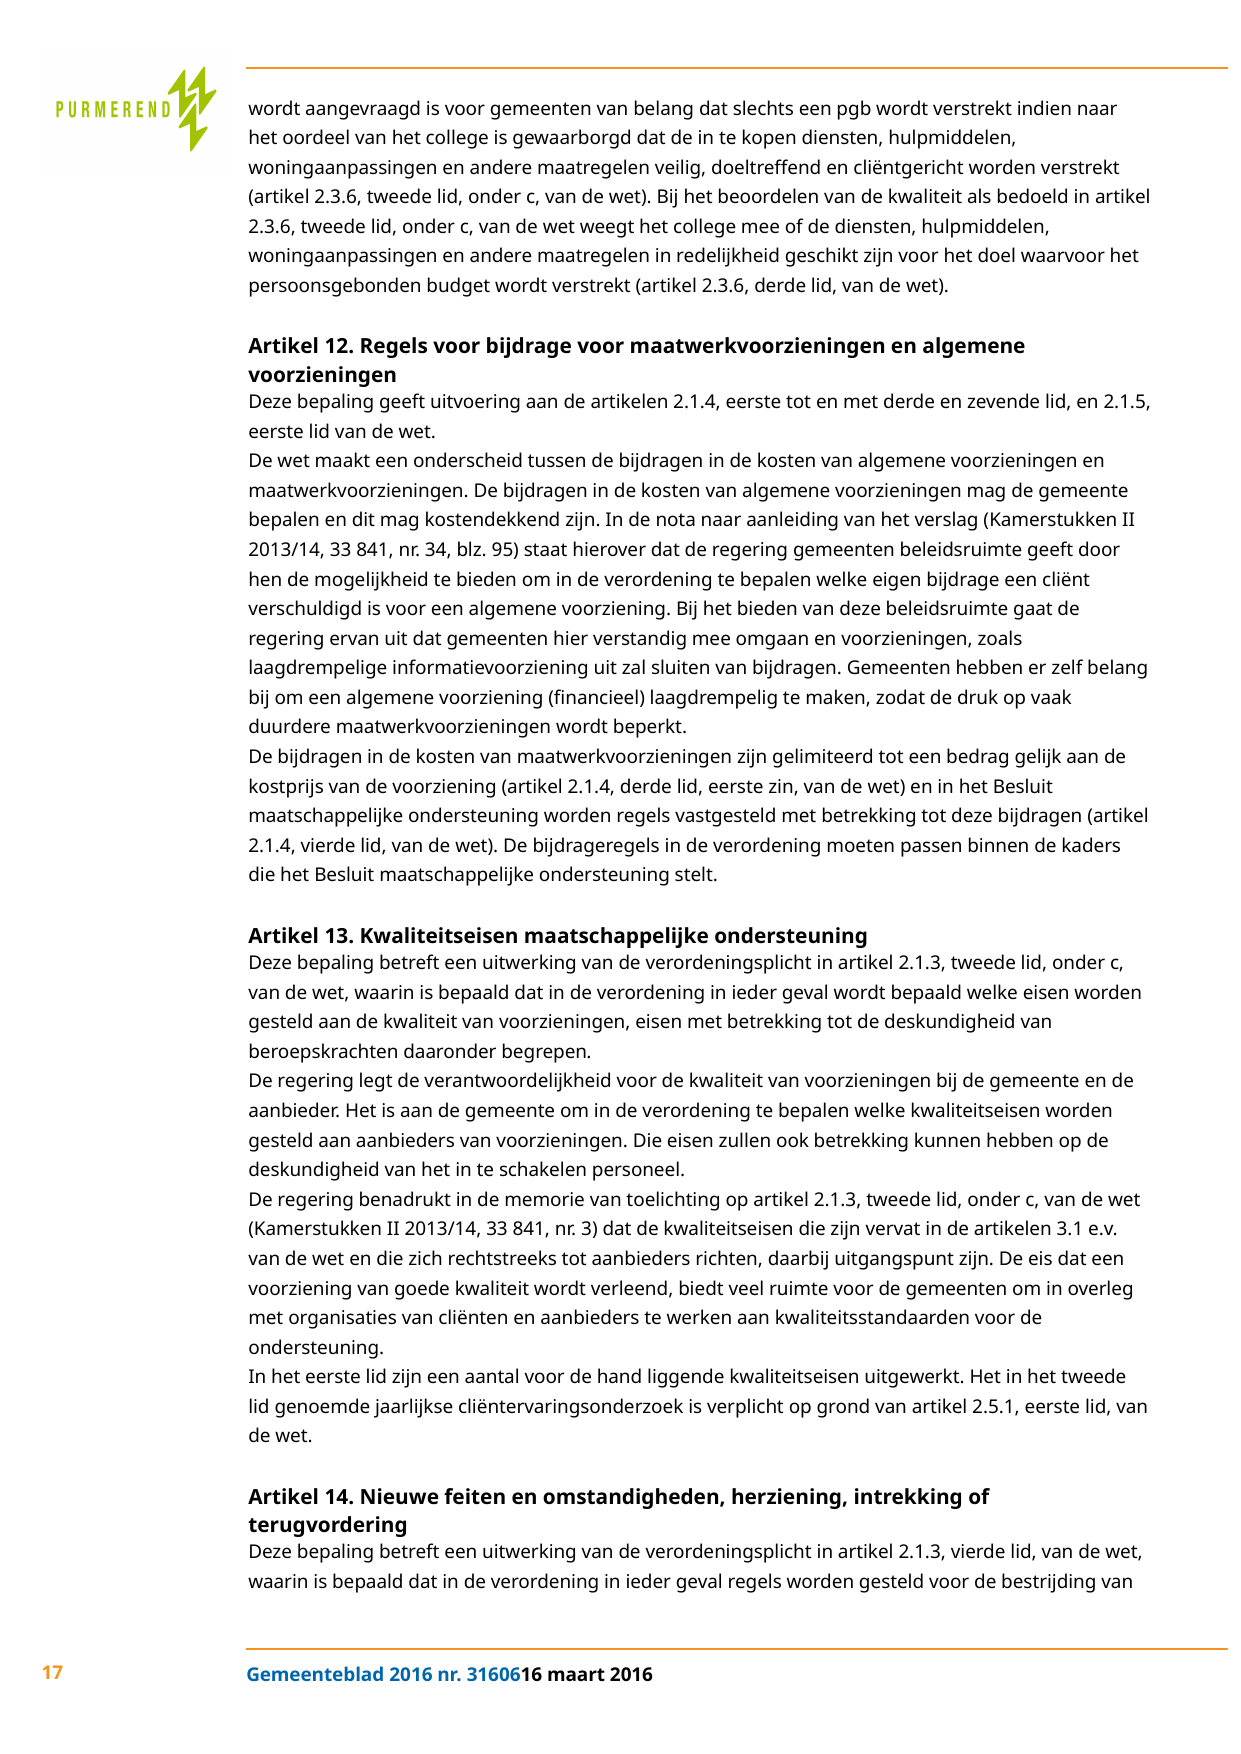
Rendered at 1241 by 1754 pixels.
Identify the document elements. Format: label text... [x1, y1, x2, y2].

text Artikel 12. Regels voor bijdrage voor maatwerkvoorzieningen en algemene voorzieningen [248, 331, 1152, 388]
picture [41, 47, 231, 172]
text wordt aangevraagd is voor gemeenten van belang dat slechts een pgb wordt verstrekt indien naar het oordeel van het college is gewaarborgd dat de in te kopen diensten, hulpmiddelen, woningaanpassingen en andere maatregelen veilig, doeltreffend en cliëntgericht worden verstrekt (artikel 2.3.6, tweede lid, onder c, van de wet). Bij het beoordelen van de kwaliteit als bedoeld in artikel 2.3.6, tweede lid, onder c, van de wet weegt het college mee of de diensten, hulpmiddelen, woningaanpassingen en andere maatregelen in redelijkheid geschikt zijn voor het doel waarvoor het persoonsgebonden budget wordt verstrekt (artikel 2.3.6, derde lid, van de wet). [248, 95, 1152, 298]
text Deze bepaling betreft een uitwerking van de verordeningsplicht in artikel 2.1.3, vierde lid, van de wet, waarin is bepaald dat in de verordening in ieder geval regels worden gesteld voor de bestrijding van [248, 1539, 1152, 1594]
text Artikel 13. Kwaliteitseisen maatschappelijke ondersteuning [248, 921, 1152, 949]
text In het eerste lid zijn een aantal voor de hand liggende kwaliteitseisen uitgewerkt. Het in het tweede lid genoemde jaarlijkse cliëntervaringsonderzoek is verplicht op grond van artikel 2.5.1, eerste lid, van de wet. [248, 1363, 1152, 1448]
text Deze bepaling geeft uitvoering aan de artikelen 2.1.4, eerste tot en met derde en zevende lid, en 2.1.5, eerste lid van de wet. [248, 388, 1152, 444]
text Deze bepaling betreft een uitwerking van de verordeningsplicht in artikel 2.1.3, tweede lid, onder c, van de wet, waarin is bepaald dat in de verordening in ieder geval wordt bepaald welke eisen worden gesteld aan de kwaliteit van voorzieningen, eisen met betrekking tot de deskundigheid van beroepskrachten daaronder begrepen. [248, 949, 1152, 1064]
text Artikel 14. Nieuwe feiten en omstandigheden, herziening, intrekking of terugvordering [248, 1482, 1152, 1539]
text De regering benadrukt in de memorie van toelichting op artikel 2.1.3, tweede lid, onder c, van de wet (Kamerstukken II 2013/14, 33 841, nr. 3) dat de kwaliteitseisen die zijn vervat in de artikelen 3.1 e.v. van de wet en die zich rechtstreeks tot aanbieders richten, daarbij uitgangspunt zijn. De eis dat een voorziening van goede kwaliteit wordt verleend, biedt veel ruimte voor de gemeenten om in overleg met organisaties van cliënten en aanbieders te werken aan kwaliteitsstandaarden voor de ondersteuning. [248, 1186, 1152, 1359]
text De bijdragen in de kosten van maatwerkvoorzieningen zijn gelimiteerd tot een bedrag gelijk aan de kostprijs van de voorziening (artikel 2.1.4, derde lid, eerste zin, van de wet) en in het Besluit maatschappelijke ondersteuning worden regels vastgesteld met betrekking tot deze bijdragen (artikel 2.1.4, vierde lid, van de wet). De bijdrageregels in de verordening moeten passen binnen de kaders die het Besluit maatschappelijke ondersteuning stelt. [248, 743, 1152, 887]
text De regering legt de verantwoordelijkheid voor de kwaliteit van voorzieningen bij de gemeente en de aanbieder. Het is aan de gemeente om in de verordening te bepalen welke kwaliteitseisen worden gesteld aan aanbieders van voorzieningen. Die eisen zullen ook betrekking kunnen hebben op de deskundigheid van het in te schakelen personeel. [248, 1068, 1152, 1182]
text De wet maakt een onderscheid tussen de bijdragen in de kosten van algemene voorzieningen en maatwerkvoorzieningen. De bijdragen in de kosten van algemene voorzieningen mag de gemeente bepalen en dit mag kostendekkend zijn. In de nota naar aanleiding van het verslag (Kamerstukken II 2013/14, 33 841, nr. 34, blz. 95) staat hierover dat de regering gemeenten beleidsruimte geeft door hen de mogelijkheid te bieden om in de verordening te bepalen welke eigen bijdrage een cliënt verschuldigd is voor een algemene voorziening. Bij het bieden van deze beleidsruimte gaat de regering ervan uit dat gemeenten hier verstandig mee omgaan en voorzieningen, zoals laagdrempelige informatievoorziening uit zal sluiten van bijdragen. Gemeenten hebben er zelf belang bij om een algemene voorziening (financieel) laagdrempelig te maken, zodat de druk op vaak duurdere maatwerkvoorzieningen wordt beperkt. [248, 447, 1152, 739]
